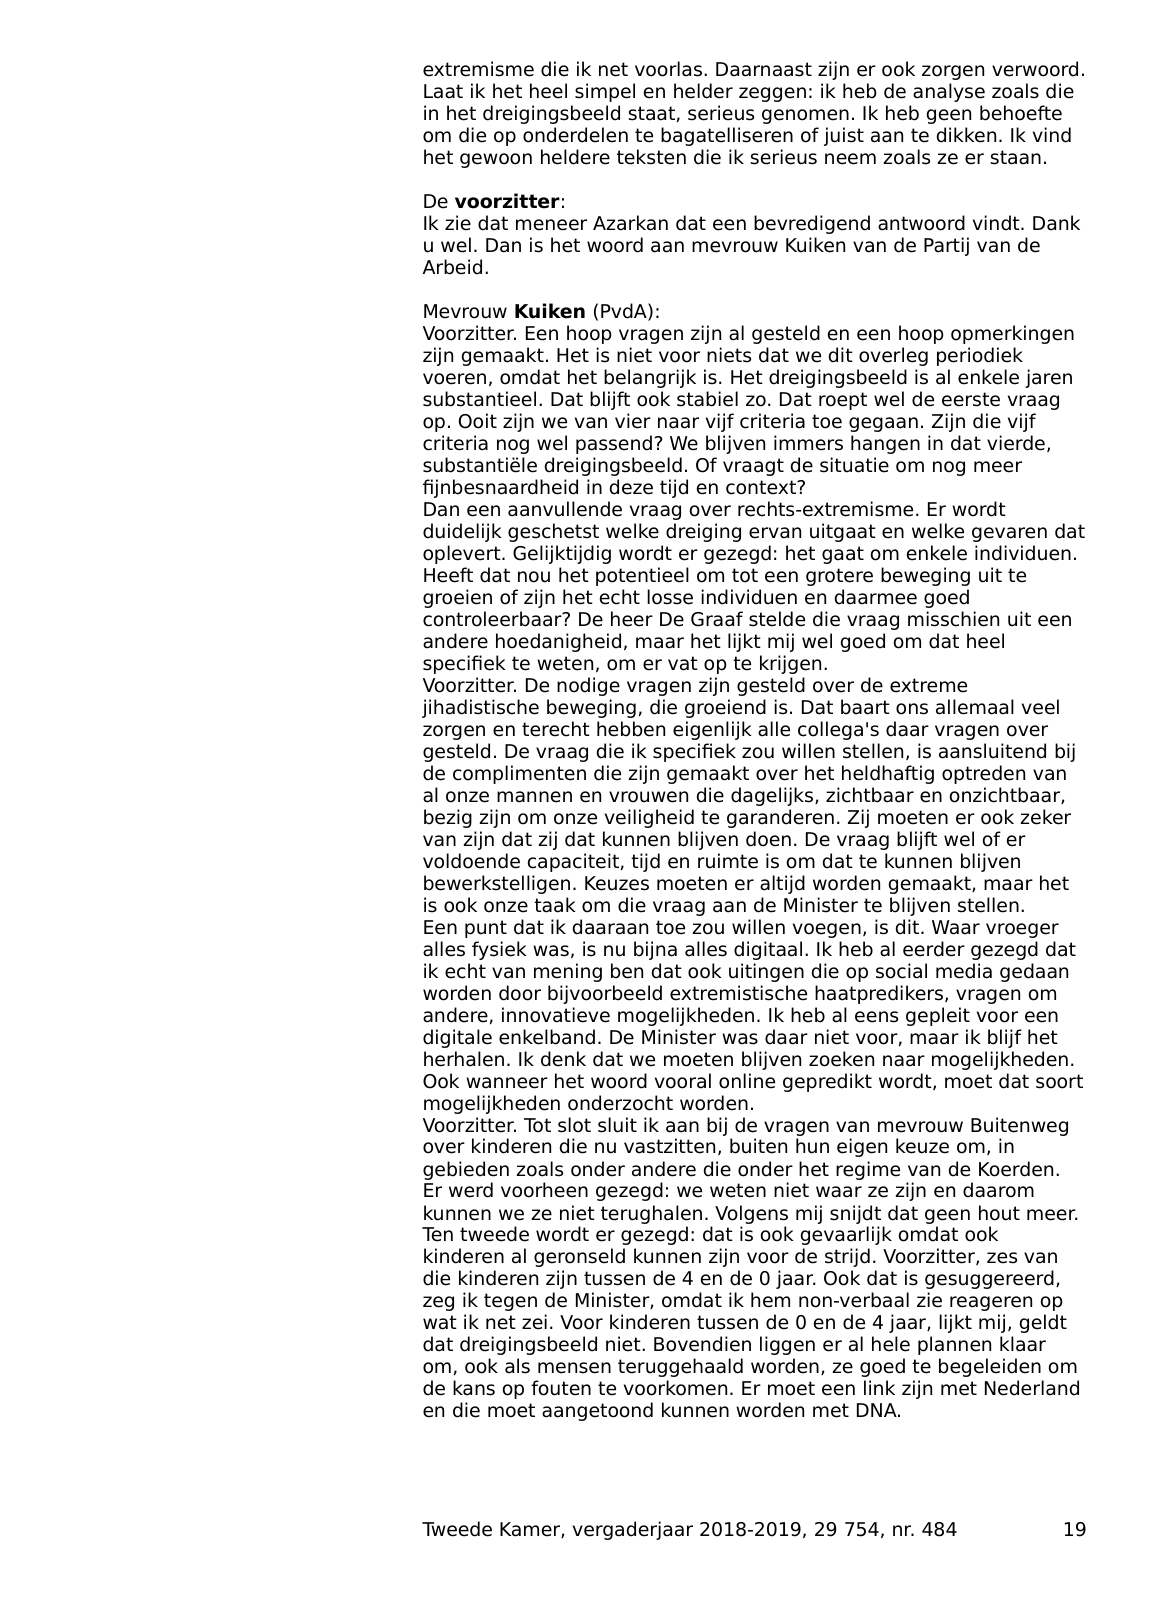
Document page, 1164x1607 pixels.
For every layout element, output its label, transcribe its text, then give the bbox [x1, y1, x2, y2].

text extremisme die ik net voorlas. Daarnaast zijn er ook zorgen verwoord. Laat ik het heel simpel en helder zeggen: ik heb de analyse zoals die in het dreigingsbeeld staat, serieus genomen. Ik heb geen behoefte om die op onderdelen te bagatelliseren of juist aan te dikken. Ik vind het gewoon heldere teksten die ik serieus neem zoals ze er staan. [422, 59, 1087, 169]
text Voorzitter. De nodige vragen zijn gesteld over de extreme jihadistische beweging, die groeiend is. Dat baart ons allemaal veel zorgen en terecht hebben eigenlijk alle collega's daar vragen over gesteld. De vraag die ik specifiek zou willen stellen, is aansluitend bij de complimenten die zijn gemaakt over het heldhaftig optreden van al onze mannen en vrouwen die dagelijks, zichtbaar en onzichtbaar, bezig zijn om onze veiligheid te garanderen. Zij moeten er ook zeker van zijn dat zij dat kunnen blijven doen. De vraag blijft wel of er voldoende capaciteit, tijd en ruimte is om dat te kunnen blijven bewerkstelligen. Keuzes moeten er altijd worden gemaakt, maar het is ook onze taak om die vraag aan de Minister te blijven stellen. [422, 675, 1087, 917]
text Dan een aanvullende vraag over rechts-extremisme. Er wordt duidelijk geschetst welke dreiging ervan uitgaat en welke gevaren dat oplevert. Gelijktijdig wordt er gezegd: het gaat om enkele individuen. Heeft dat nou het potentieel om tot een grotere beweging uit te groeien of zijn het echt losse individuen en daarmee goed controleerbaar? De heer De Graaf stelde die vraag misschien uit een andere hoedanigheid, maar het lijkt mij wel goed om dat heel specifiek te weten, om er vat op te krijgen. [422, 499, 1087, 675]
text Voorzitter. Een hoop vragen zijn al gesteld en een hoop opmerkingen zijn gemaakt. Het is niet voor niets dat we dit overleg periodiek voeren, omdat het belangrijk is. Het dreigingsbeeld is al enkele jaren substantieel. Dat blijft ook stabiel zo. Dat roept wel de eerste vraag op. Ooit zijn we van vier naar vijf criteria toe gegaan. Zijn die vijf criteria nog wel passend? We blijven immers hangen in dat vierde, substantiële dreigingsbeeld. Of vraagt de situatie om nog meer fijnbesnaardheid in deze tijd en context? [422, 323, 1087, 499]
text Een punt dat ik daaraan toe zou willen voegen, is dit. Waar vroeger alles fysiek was, is nu bijna alles digitaal. Ik heb al eerder gezegd dat ik echt van mening ben dat ook uitingen die op social media gedaan worden door bijvoorbeeld extremistische haatpredikers, vragen om andere, innovatieve mogelijkheden. Ik heb al eens gepleit voor een digitale enkelband. De Minister was daar niet voor, maar ik blijf het herhalen. Ik denk dat we moeten blijven zoeken naar mogelijkheden. Ook wanneer het woord vooral online gepredikt wordt, moet dat soort mogelijkheden onderzocht worden. [422, 917, 1087, 1114]
text Mevrouw Kuiken (PvdA): [422, 301, 1087, 323]
text Voorzitter. Tot slot sluit ik aan bij de vragen van mevrouw Buitenweg over kinderen die nu vastzitten, buiten hun eigen keuze om, in gebieden zoals onder andere die onder het regime van de Koerden. Er werd voorheen gezegd: we weten niet waar ze zijn en daarom kunnen we ze niet terughalen. Volgens mij snijdt dat geen hout meer. Ten tweede wordt er gezegd: dat is ook gevaarlijk omdat ook kinderen al geronseld kunnen zijn voor de strijd. Voorzitter, zes van die kinderen zijn tussen de 4 en de 0 jaar. Ook dat is gesuggereerd, zeg ik tegen de Minister, omdat ik hem non-verbaal zie reageren op wat ik net zei. Voor kinderen tussen de 0 en de 4 jaar, lijkt mij, geldt dat dreigingsbeeld niet. Bovendien liggen er al hele plannen klaar om, ook als mensen teruggehaald worden, ze goed te begeleiden om de kans op fouten te voorkomen. Er moet een link zijn met Nederland en die moet aangetoond kunnen worden met DNA. [422, 1114, 1087, 1422]
text Ik zie dat meneer Azarkan dat een bevredigend antwoord vindt. Dank u wel. Dan is het woord aan mevrouw Kuiken van de Partij van de Arbeid. [422, 213, 1087, 279]
text De voorzitter: [422, 191, 1087, 213]
